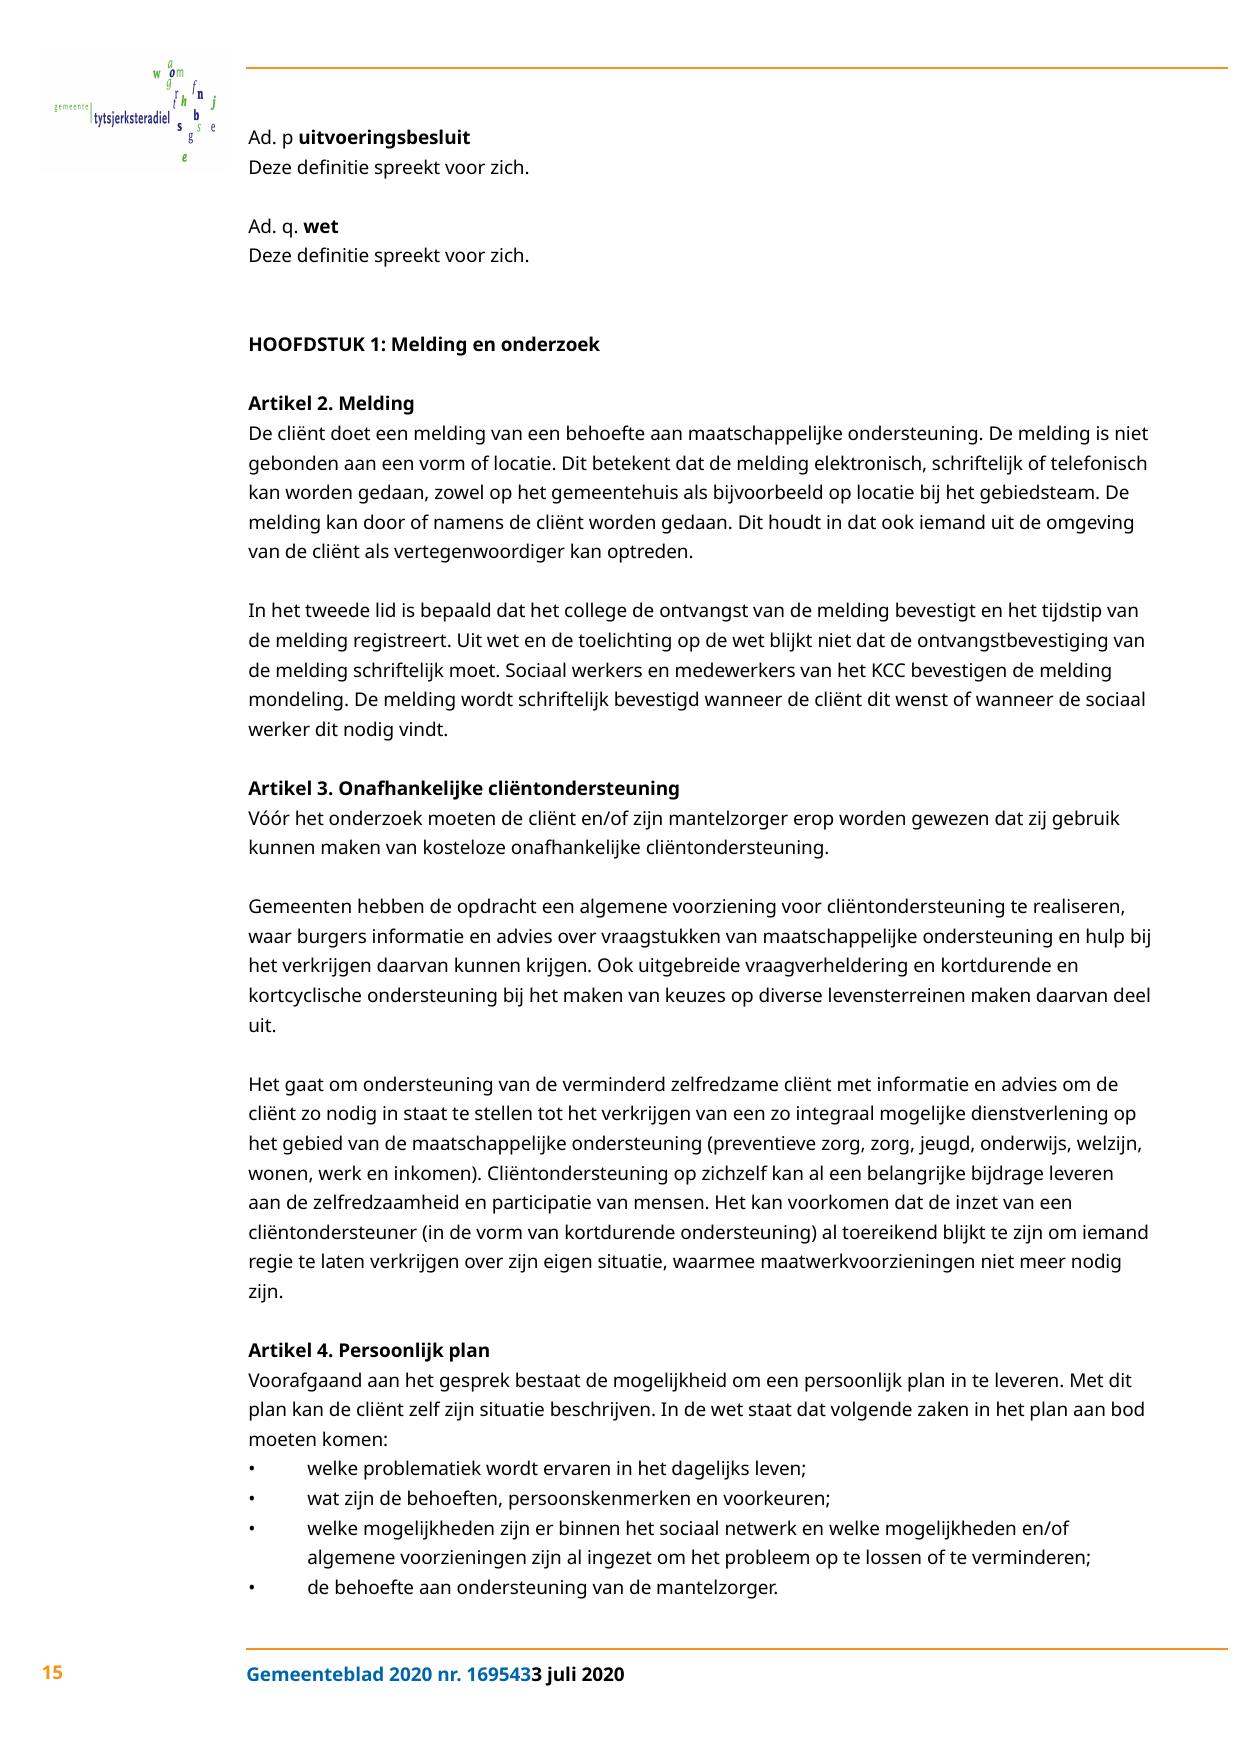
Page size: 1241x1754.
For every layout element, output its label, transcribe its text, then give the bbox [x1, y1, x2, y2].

text Deze definitie spreekt voor zich. [248, 243, 1152, 268]
list de behoefte aan ondersteuning van de mantelzorger. [248, 1574, 1152, 1600]
text Artikel 2. Melding [248, 391, 1152, 416]
text Deze definitie spreekt voor zich. [248, 154, 1152, 180]
text Ad. p uitvoeringsbesluit [248, 124, 1152, 150]
text Het gaat om ondersteuning van de verminderd zelfredzame cliënt met informatie en advies om de cliënt zo nodig in staat te stellen tot het verkrijgen van een zo integraal mogelijke dienstverlening op het gebied van de maatschappelijke ondersteuning (preventieve zorg, zorg, jeugd, onderwijs, welzijn, wonen, werk en inkomen). Cliëntondersteuning op zichzelf kan al een belangrijke bijdrage leveren aan de zelfredzaamheid en participatie van mensen. Het kan voorkomen dat de inzet van een cliëntondersteuner (in de vorm van kortdurende ondersteuning) al toereikend blijkt te zijn om iemand regie te laten verkrijgen over zijn eigen situatie, waarmee maatwerkvoorzieningen niet meer nodig zijn. [248, 1071, 1152, 1304]
list welke problematiek wordt ervaren in het dagelijks leven; [248, 1456, 1152, 1481]
text HOOFDSTUK 1: Melding en onderzoek [248, 331, 1152, 357]
text Vóór het onderzoek moeten de cliënt en/of zijn mantelzorger erop worden gewezen dat zij gebruik kunnen maken van kosteloze onafhankelijke cliëntondersteuning. [248, 805, 1152, 860]
text Voorafgaand aan het gesprek bestaat de mogelijkheid om een persoonlijk plan in te leveren. Met dit plan kan de cliënt zelf zijn situatie beschrijven. In de wet staat dat volgende zaken in het plan aan bod moeten komen: [248, 1367, 1152, 1452]
picture [41, 47, 231, 172]
list welke mogelijkheden zijn er binnen het sociaal netwerk en welke mogelijkheden en/of algemene voorzieningen zijn al ingezet om het probleem op te lossen of te verminderen; [248, 1515, 1152, 1570]
text Artikel 3. Onafhankelijke cliëntondersteuning [248, 775, 1152, 801]
text Ad. q. wet [248, 213, 1152, 239]
text Artikel 4. Persoonlijk plan [248, 1337, 1152, 1363]
text In het tweede lid is bepaald dat het college de ontvangst van de melding bevestigt en het tijdstip van de melding registreert. Uit wet en de toelichting op de wet blijkt niet dat de ontvangstbevestiging van de melding schriftelijk moet. Sociaal werkers en medewerkers van het KCC bevestigen de melding mondeling. De melding wordt schriftelijk bevestigd wanneer de cliënt dit wenst of wanneer de sociaal werker dit nodig vindt. [248, 598, 1152, 742]
text Gemeenten hebben de opdracht een algemene voorziening voor cliëntondersteuning te realiseren, waar burgers informatie en advies over vraagstukken van maatschappelijke ondersteuning en hulp bij het verkrijgen daarvan kunnen krijgen. Ook uitgebreide vraagverheldering en kortdurende en kortcyclische ondersteuning bij het maken van keuzes op diverse levensterreinen maken daarvan deel uit. [248, 893, 1152, 1038]
text De cliënt doet een melding van een behoefte aan maatschappelijke ondersteuning. De melding is niet gebonden aan een vorm of locatie. Dit betekent dat de melding elektronisch, schriftelijk of telefonisch kan worden gedaan, zowel op het gemeentehuis als bijvoorbeeld op locatie bij het gebiedsteam. De melding kan door of namens de cliënt worden gedaan. Dit houdt in dat ook iemand uit de omgeving van de cliënt als vertegenwoordiger kan optreden. [248, 420, 1152, 564]
list wat zijn de behoeften, persoonskenmerken en voorkeuren; [248, 1485, 1152, 1511]
